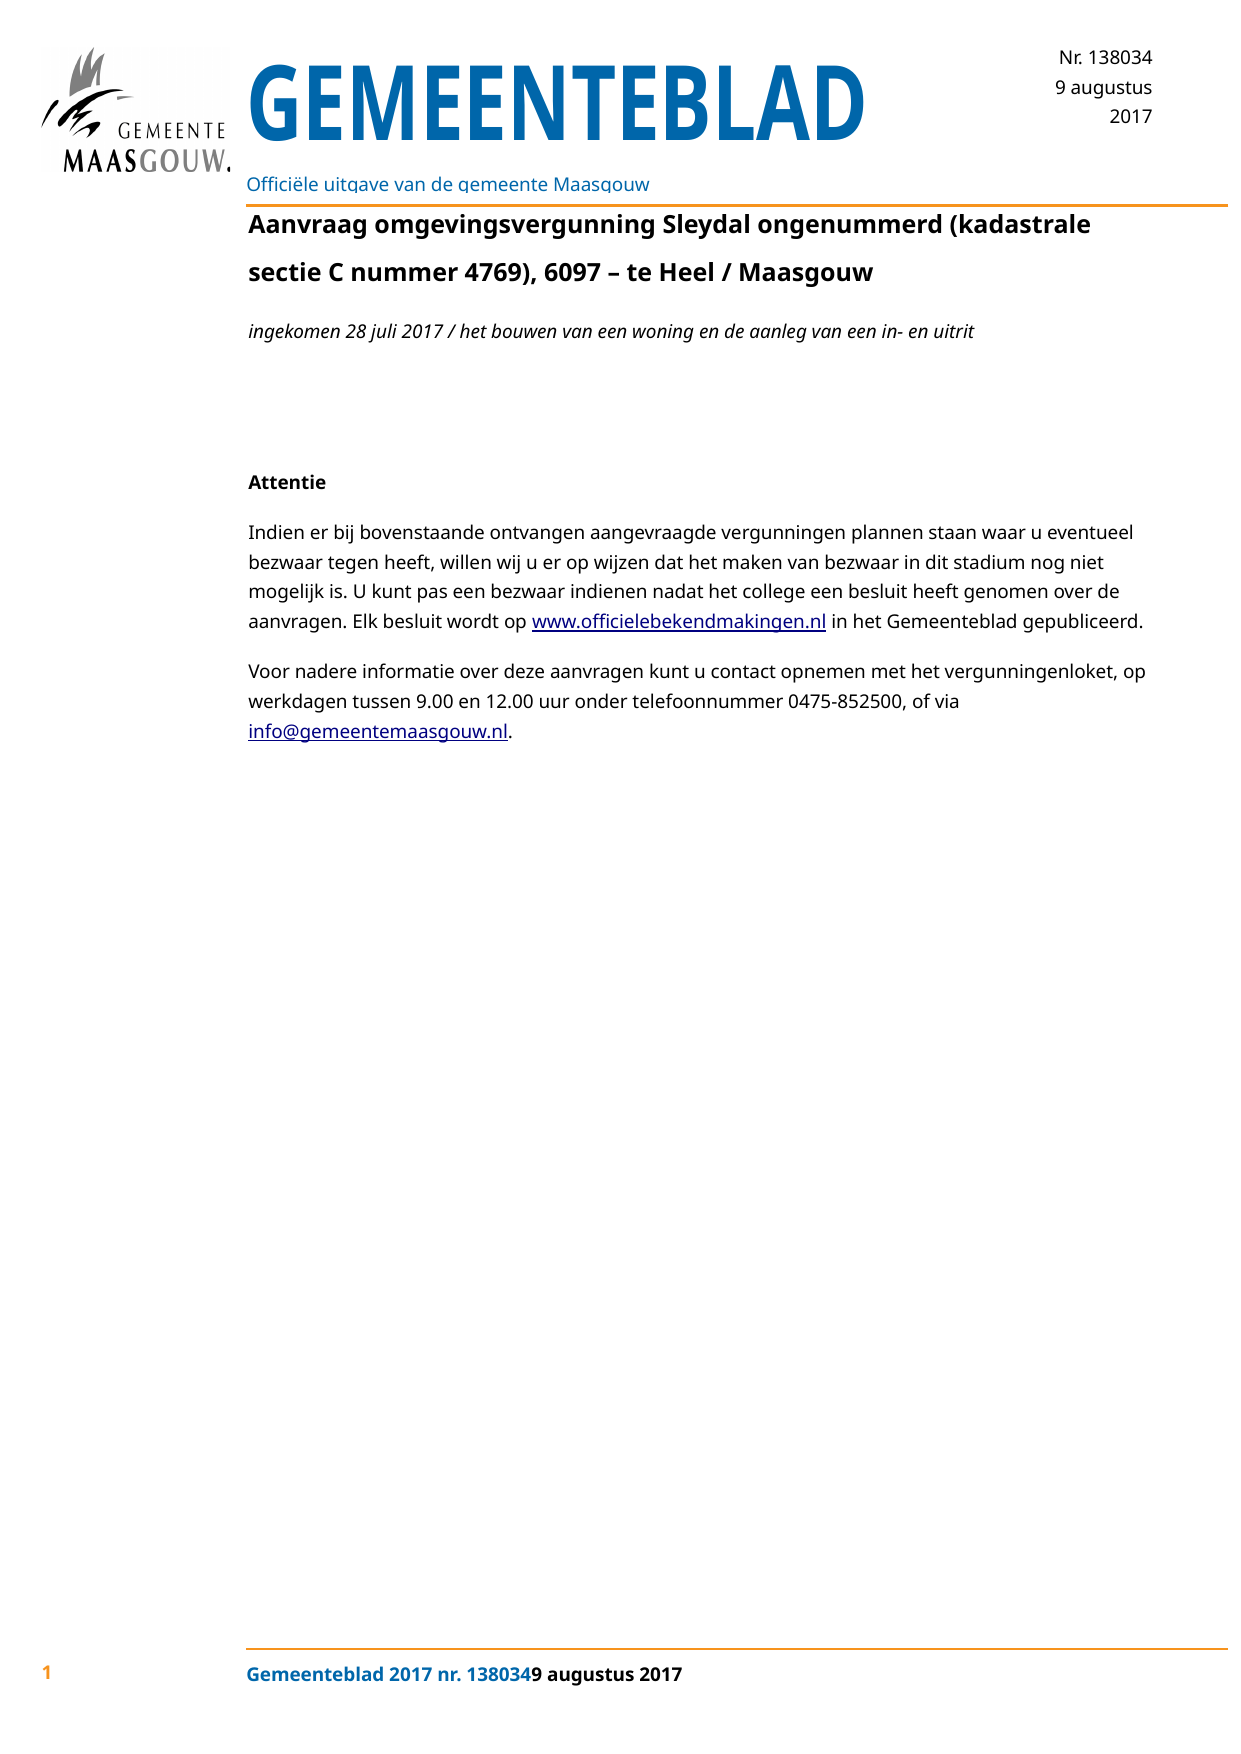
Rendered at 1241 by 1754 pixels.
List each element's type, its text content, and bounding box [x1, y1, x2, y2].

text Aanvraag omgevingsvergunning Sleydal ongenummerd (kadastrale sectie C nummer 4769), 6097 – te Heel / Maasgouw [248, 207, 1152, 288]
text Indien er bij bovenstaande ontvangen aangevraagde vergunningen plannen staan waar u eventueel bezwaar tegen heeft, willen wij u er op wijzen dat het maken van bezwaar in dit stadium nog niet mogelijk is. U kunt pas een bezwaar indienen nadat het college een besluit heeft genomen over de aanvragen. Elk besluit wordt op www.officielebekendmakingen.nl in het Gemeenteblad gepubliceerd. [248, 519, 1152, 634]
text Attentie [248, 469, 1152, 495]
picture [41, 47, 231, 172]
text ingekomen 28 juli 2017 / het bouwen van een woning en de aanleg van een in- en uitrit [248, 318, 1152, 344]
text Voor nadere informatie over deze aanvragen kunt u contact opnemen met het vergunningenloket, op werkdagen tussen 9.00 en 12.00 uur onder telefoonnummer 0475-852500, of via info@gemeentemaasgouw.nl. [248, 659, 1152, 744]
